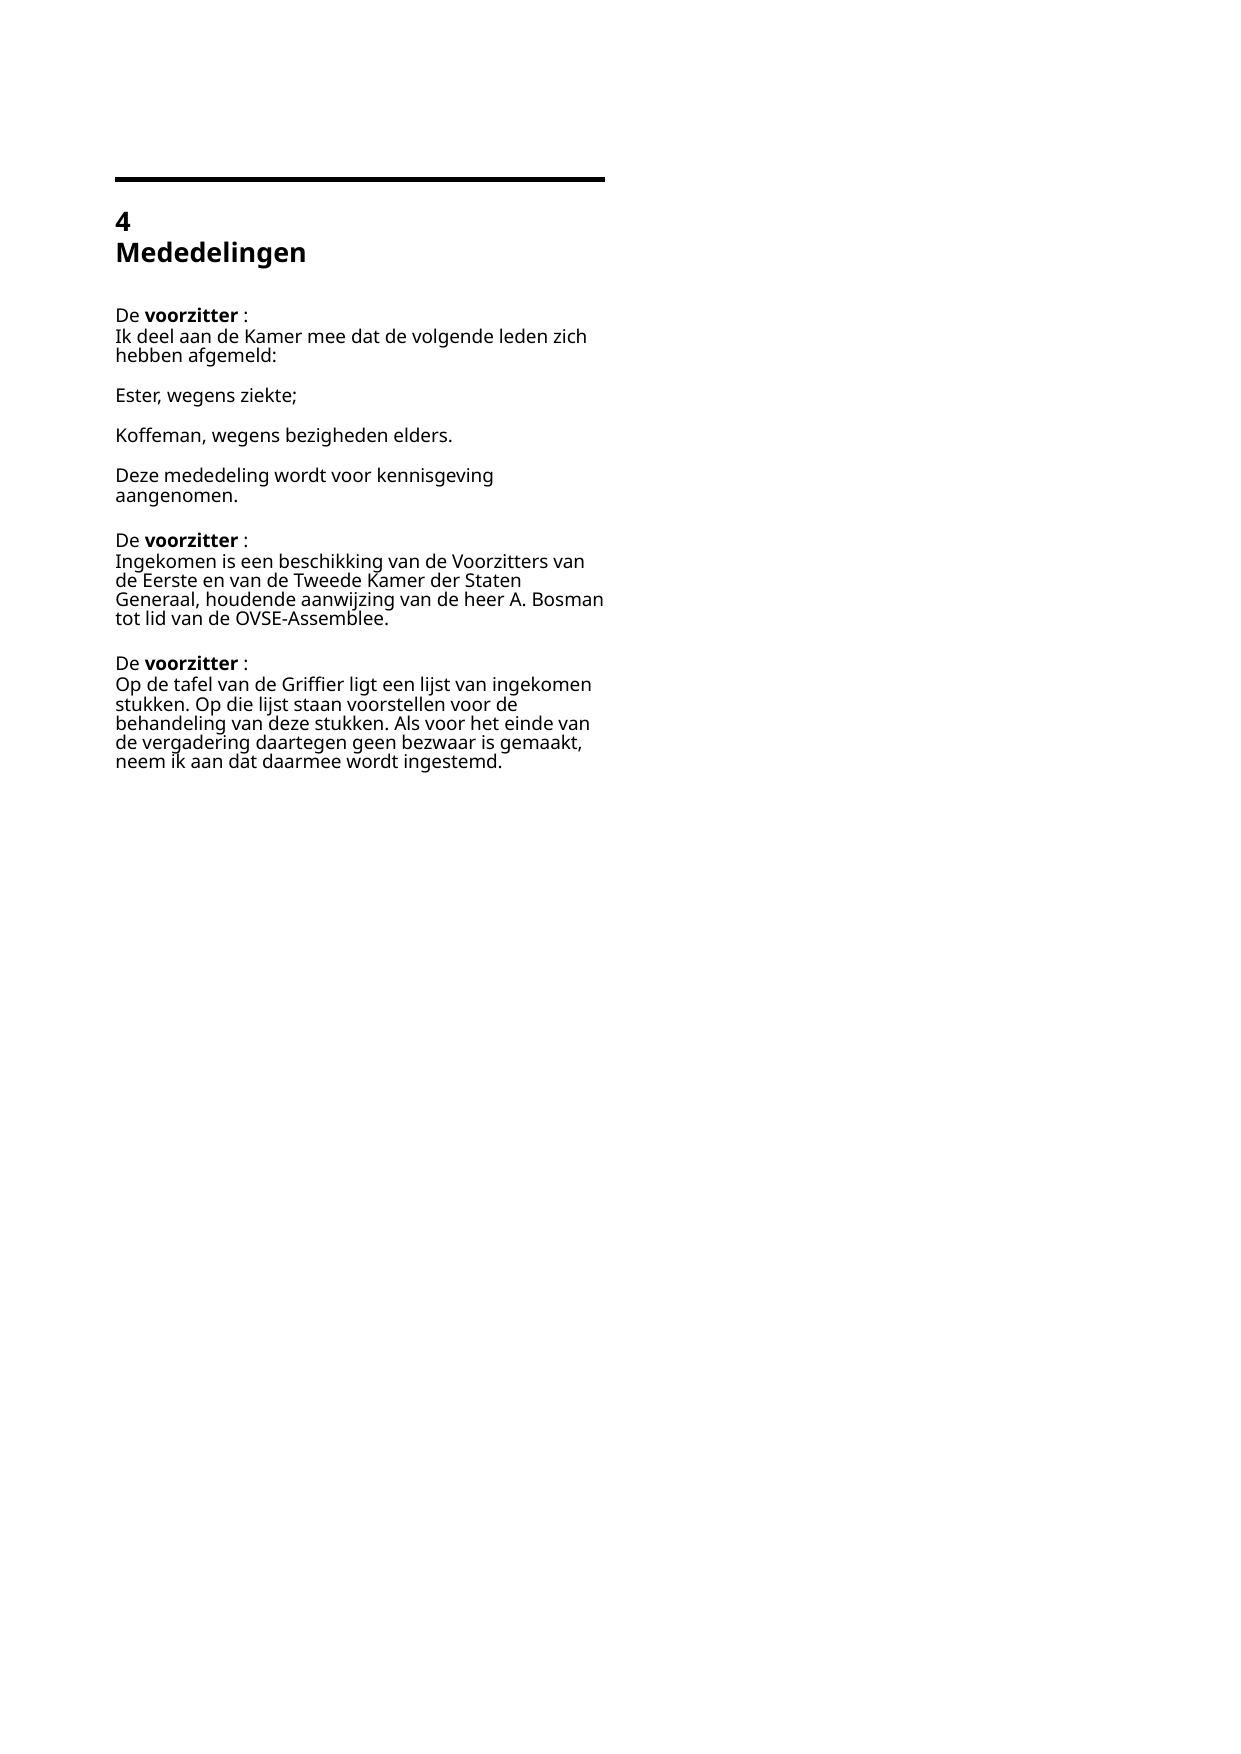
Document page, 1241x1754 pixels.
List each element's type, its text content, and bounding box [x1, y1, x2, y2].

text Koffeman, wegens bezigheden elders. [115, 427, 605, 447]
text De voorzitter : [115, 527, 605, 553]
text De voorzitter : [115, 651, 605, 676]
text Ingekomen is een beschikking van de Voorzitters van de Eerste en van de Tweede Kamer der Staten Generaal, houdende aanwijzing van de heer A. Bosman tot lid van de OVSE-Assemblee. [115, 553, 605, 630]
text Op de tafel van de Griffier ligt een lijst van ingekomen stukken. Op die lijst staan voorstellen voor de behandeling van deze stukken. Als voor het einde van de vergadering daartegen geen bezwaar is gemaakt, neem ik aan dat daarmee wordt ingestemd. [115, 676, 605, 773]
text Mededelingen [115, 239, 605, 283]
text Ester, wegens ziekte; [115, 387, 605, 407]
text Ik deel aan de Kamer mee dat de volgende leden zich hebben afgemeld: [115, 328, 605, 367]
text Deze mededeling wordt voor kennisgeving aangenomen. [115, 467, 605, 506]
text 4 [115, 203, 605, 239]
text De voorzitter : [115, 302, 605, 328]
